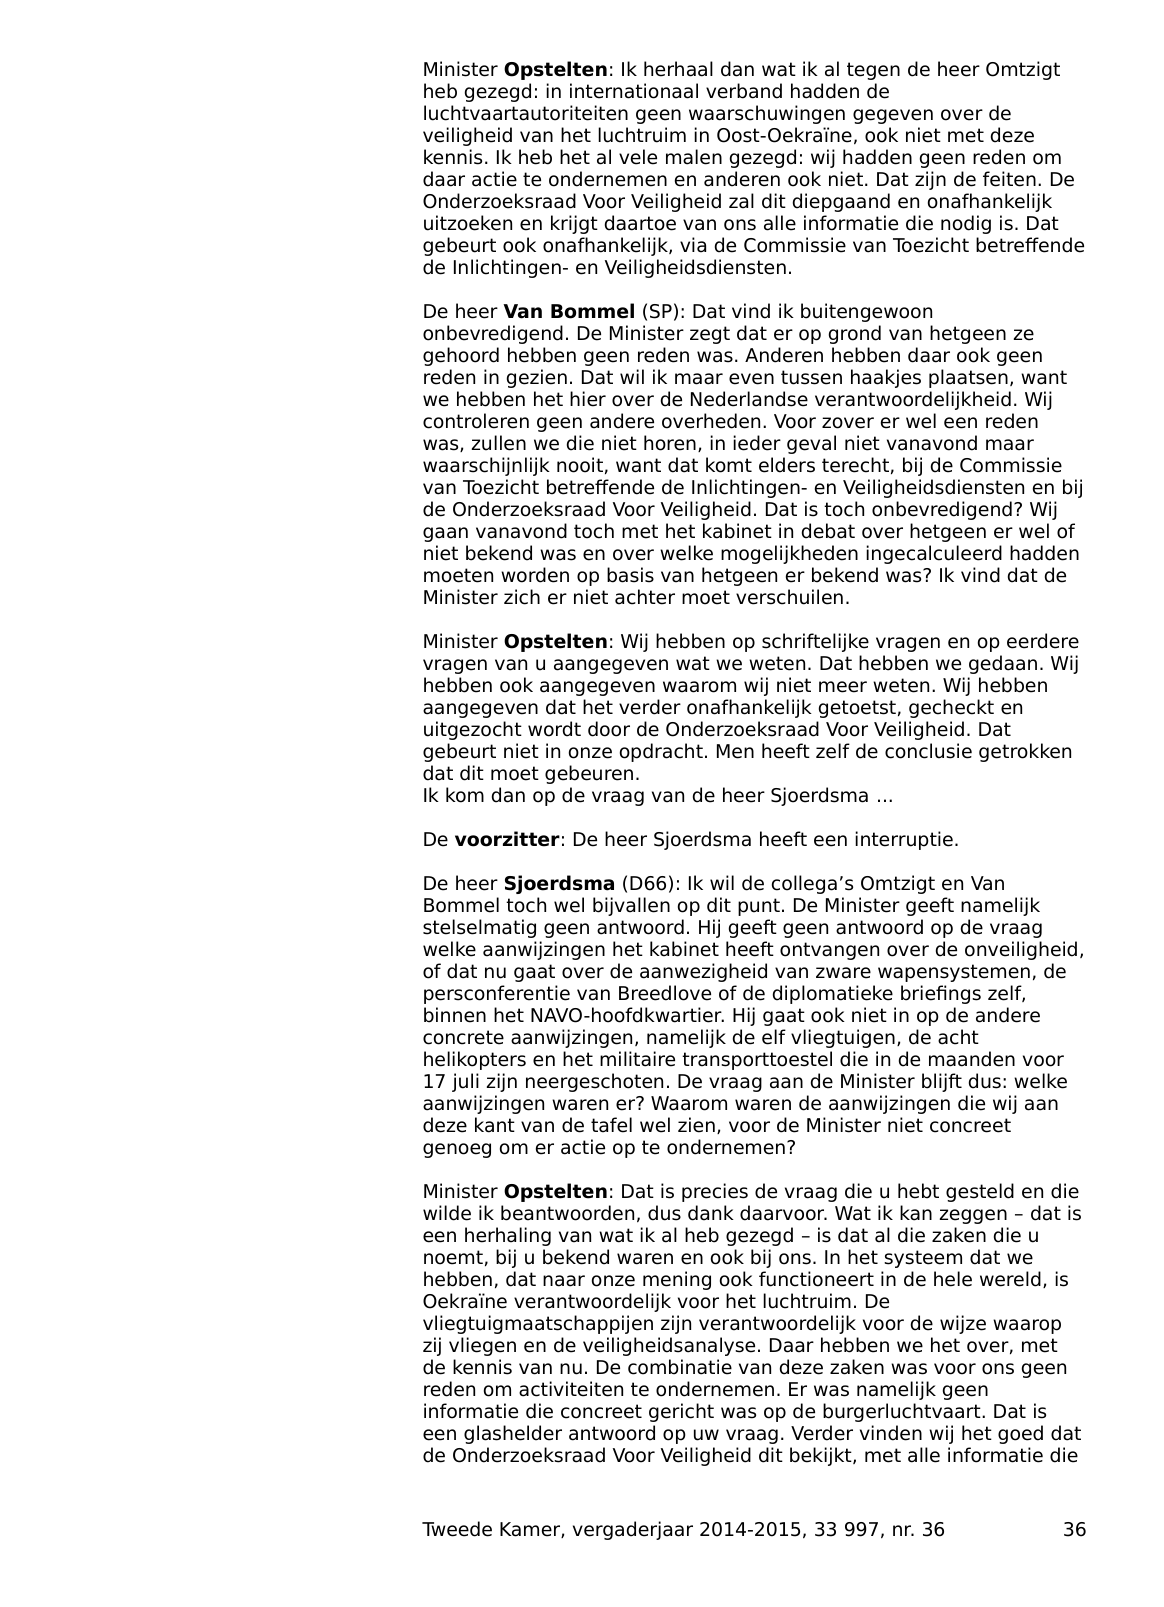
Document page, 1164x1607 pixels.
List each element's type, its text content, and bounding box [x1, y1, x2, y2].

text De heer Sjoerdsma (D66): Ik wil de collega’s Omtzigt en Van Bommel toch wel bijvallen op dit punt. De Minister geeft namelijk stelselmatig geen antwoord. Hij geeft geen antwoord op de vraag welke aanwijzingen het kabinet heeft ontvangen over de onveiligheid, of dat nu gaat over de aanwezigheid van zware wapensystemen, de persconferentie van Breedlove of de diplomatieke briefings zelf, binnen het NAVO-hoofdkwartier. Hij gaat ook niet in op de andere concrete aanwijzingen, namelijk de elf vliegtuigen, de acht helikopters en het militaire transporttoestel die in de maanden voor 17 juli zijn neergeschoten. De vraag aan de Minister blijft dus: welke aanwijzingen waren er? Waarom waren de aanwijzingen die wij aan deze kant van de tafel wel zien, voor de Minister niet concreet genoeg om er actie op te ondernemen? [422, 873, 1087, 1159]
text Ik kom dan op de vraag van de heer Sjoerdsma ... [422, 785, 1087, 807]
text Minister Opstelten: Dat is precies de vraag die u hebt gesteld en die wilde ik beantwoorden, dus dank daarvoor. Wat ik kan zeggen – dat is een herhaling van wat ik al heb gezegd – is dat al die zaken die u noemt, bij u bekend waren en ook bij ons. In het systeem dat we hebben, dat naar onze mening ook functioneert in de hele wereld, is Oekraïne verantwoordelijk voor het luchtruim. De vliegtuigmaatschappijen zijn verantwoordelijk voor de wijze waarop zij vliegen en de veiligheidsanalyse. Daar hebben we het over, met de kennis van nu. De combinatie van deze zaken was voor ons geen reden om activiteiten te ondernemen. Er was namelijk geen informatie die concreet gericht was op de burgerluchtvaart. Dat is een glashelder antwoord op uw vraag. Verder vinden wij het goed dat de Onderzoeksraad Voor Veiligheid dit bekijkt, met alle informatie die [422, 1181, 1087, 1467]
text Minister Opstelten: Ik herhaal dan wat ik al tegen de heer Omtzigt heb gezegd: in internationaal verband hadden de luchtvaartautoriteiten geen waarschuwingen gegeven over de veiligheid van het luchtruim in Oost-Oekraïne, ook niet met deze kennis. Ik heb het al vele malen gezegd: wij hadden geen reden om daar actie te ondernemen en anderen ook niet. Dat zijn de feiten. De Onderzoeksraad Voor Veiligheid zal dit diepgaand en onafhankelijk uitzoeken en krijgt daartoe van ons alle informatie die nodig is. Dat gebeurt ook onafhankelijk, via de Commissie van Toezicht betreffende de Inlichtingen- en Veiligheidsdiensten. [422, 59, 1087, 279]
text De voorzitter: De heer Sjoerdsma heeft een interruptie. [422, 829, 1087, 851]
text Minister Opstelten: Wij hebben op schriftelijke vragen en op eerdere vragen van u aangegeven wat we weten. Dat hebben we gedaan. Wij hebben ook aangegeven waarom wij niet meer weten. Wij hebben aangegeven dat het verder onafhankelijk getoetst, gecheckt en uitgezocht wordt door de Onderzoeksraad Voor Veiligheid. Dat gebeurt niet in onze opdracht. Men heeft zelf de conclusie getrokken dat dit moet gebeuren. [422, 631, 1087, 785]
text De heer Van Bommel (SP): Dat vind ik buitengewoon onbevredigend. De Minister zegt dat er op grond van hetgeen ze gehoord hebben geen reden was. Anderen hebben daar ook geen reden in gezien. Dat wil ik maar even tussen haakjes plaatsen, want we hebben het hier over de Nederlandse verantwoordelijkheid. Wij controleren geen andere overheden. Voor zover er wel een reden was, zullen we die niet horen, in ieder geval niet vanavond maar waarschijnlijk nooit, want dat komt elders terecht, bij de Commissie van Toezicht betreffende de Inlichtingen- en Veiligheidsdiensten en bij de Onderzoeksraad Voor Veiligheid. Dat is toch onbevredigend? Wij gaan vanavond toch met het kabinet in debat over hetgeen er wel of niet bekend was en over welke mogelijkheden ingecalculeerd hadden moeten worden op basis van hetgeen er bekend was? Ik vind dat de Minister zich er niet achter moet verschuilen. [422, 301, 1087, 609]
